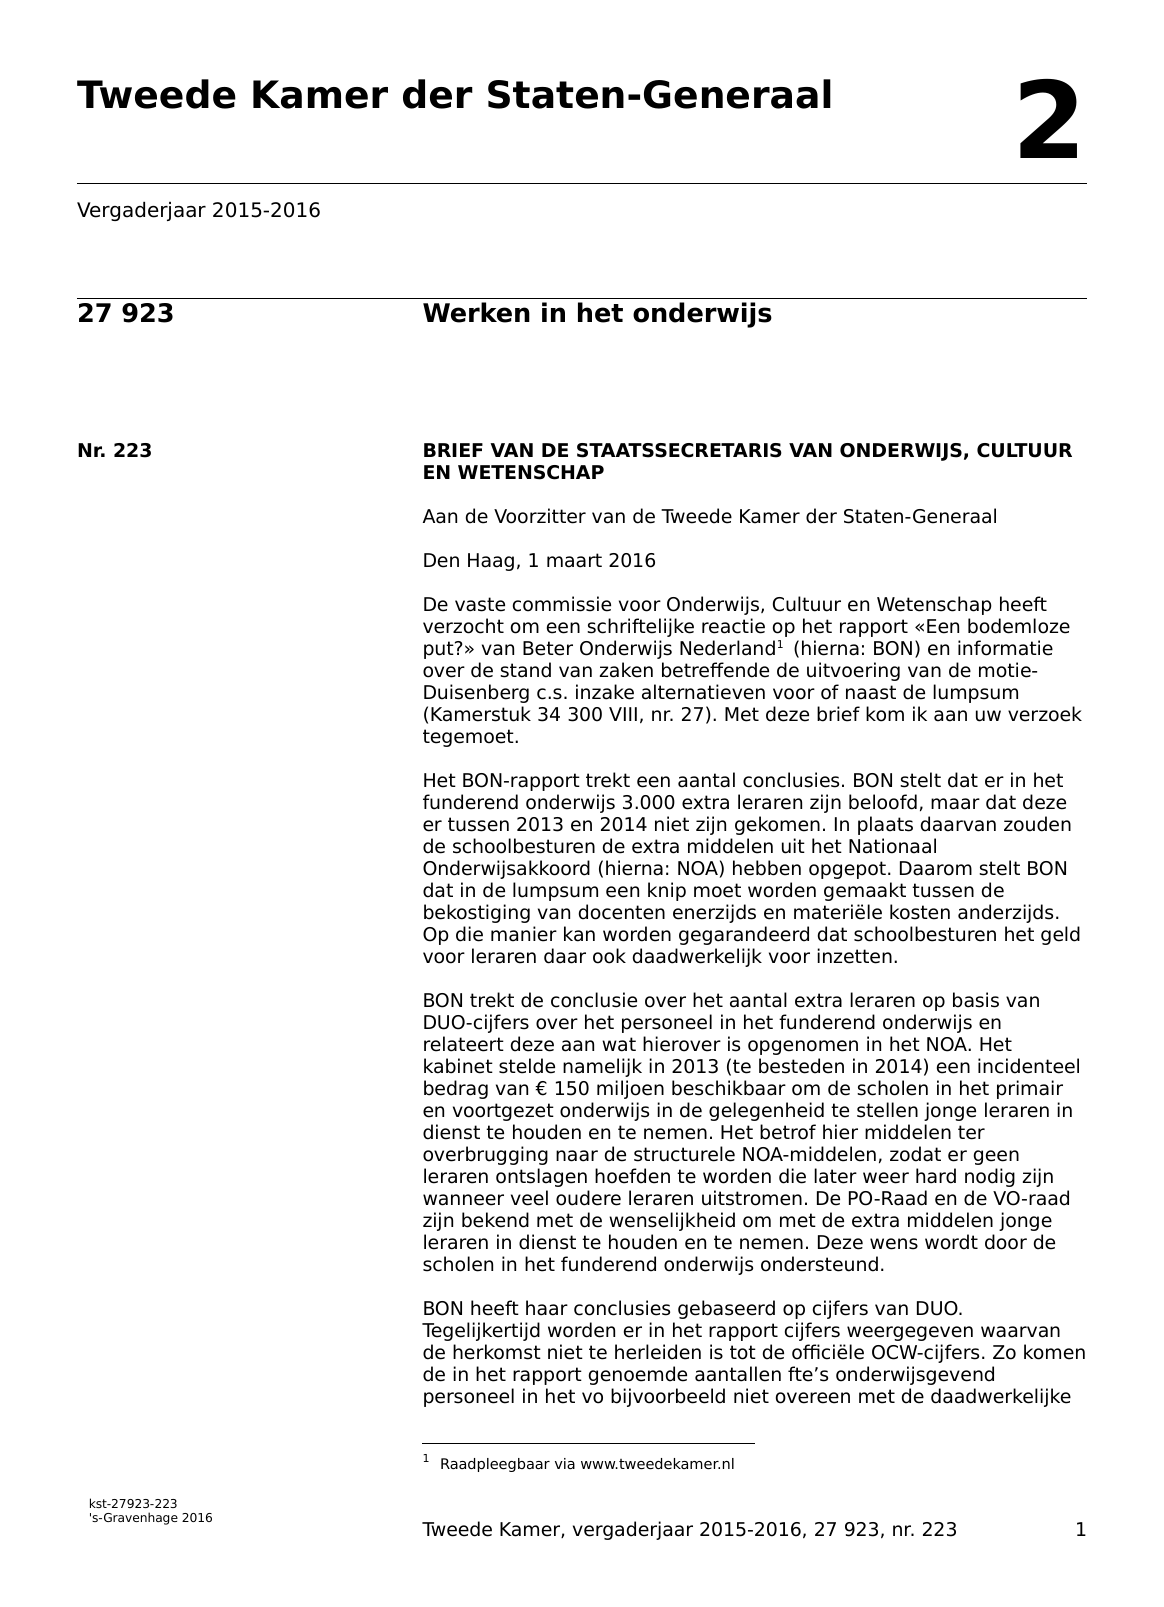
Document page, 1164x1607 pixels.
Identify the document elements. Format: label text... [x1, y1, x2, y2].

text Het BON-rapport trekt een aantal conclusies. BON stelt dat er in het funderend onderwijs 3.000 extra leraren zijn beloofd, maar dat deze er tussen 2013 en 2014 niet zijn gekomen. In plaats daarvan zouden de schoolbesturen de extra middelen uit het Nationaal Onderwijsakkoord (hierna: NOA) hebben opgepot. Daarom stelt BON dat in de lumpsum een knip moet worden gemaakt tussen de bekostiging van docenten enerzijds en materiële kosten anderzijds. Op die manier kan worden gegarandeerd dat schoolbesturen het geld voor leraren daar ook daadwerkelijk voor inzetten. [422, 770, 1087, 968]
text BON heeft haar conclusies gebaseerd op cijfers van DUO. Tegelijkertijd worden er in het rapport cijfers weergegeven waarvan de herkomst niet te herleiden is tot de officiële OCW-cijfers. Zo komen de in het rapport genoemde aantallen fte’s onderwijsgevend personeel in het vo bijvoorbeeld niet overeen met de daadwerkelijke [422, 1298, 1087, 1408]
text kst-27923-223 [88, 1497, 323, 1511]
text De vaste commissie voor Onderwijs, Cultuur en Wetenschap heeft verzocht om een schriftelijke reactie op het rapport «Een bodemloze put?» van Beter Onderwijs Nederland (hierna: BON) en informatie over de stand van zaken betreffende de uitvoering van de motie-Duisenberg c.s. inzake alternatieven voor of naast de lumpsum (Kamerstuk 34 300 VIII, nr. 27). Met deze brief kom ik aan uw verzoek tegemoet. [422, 594, 1087, 748]
text Raadpleegbaar via www.tweedekamer.nl [422, 1452, 1087, 1474]
table_header 2 [886, 59, 1087, 183]
text 's-Gravenhage 2016 [88, 1511, 323, 1525]
subtitle 27 923 Werken in het onderwijs [77, 299, 1087, 329]
table_cell Vergaderjaar 2015-2016 [77, 184, 1087, 298]
text BON trekt de conclusie over het aantal extra leraren op basis van DUO-cijfers over het personeel in het funderend onderwijs en relateert deze aan wat hierover is opgenomen in het NOA. Het kabinet stelde namelijk in 2013 (te besteden in 2014) een incidenteel bedrag van € 150 miljoen beschikbaar om de scholen in het primair en voortgezet onderwijs in de gelegenheid te stellen jonge leraren in dienst te houden en te nemen. Het betrof hier middelen ter overbrugging naar de structurele NOA-middelen, zodat er geen leraren ontslagen hoefden te worden die later weer hard nodig zijn wanneer veel oudere leraren uitstromen. De PO-Raad en de VO-raad zijn bekend met de wenselijkheid om met de extra middelen jonge leraren in dienst te houden en te nemen. Deze wens wordt door de scholen in het funderend onderwijs ondersteund. [422, 990, 1087, 1276]
table_header Tweede Kamer der Staten-Generaal [77, 59, 886, 183]
subtitle Nr. 223 BRIEF VAN DE STAATSSECRETARIS VAN ONDERWIJS, CULTUUR EN WETENSCHAP [77, 440, 1087, 484]
text Den Haag, 1 maart 2016 [422, 550, 1087, 572]
text Aan de Voorzitter van de Tweede Kamer der Staten-Generaal [422, 506, 1087, 528]
